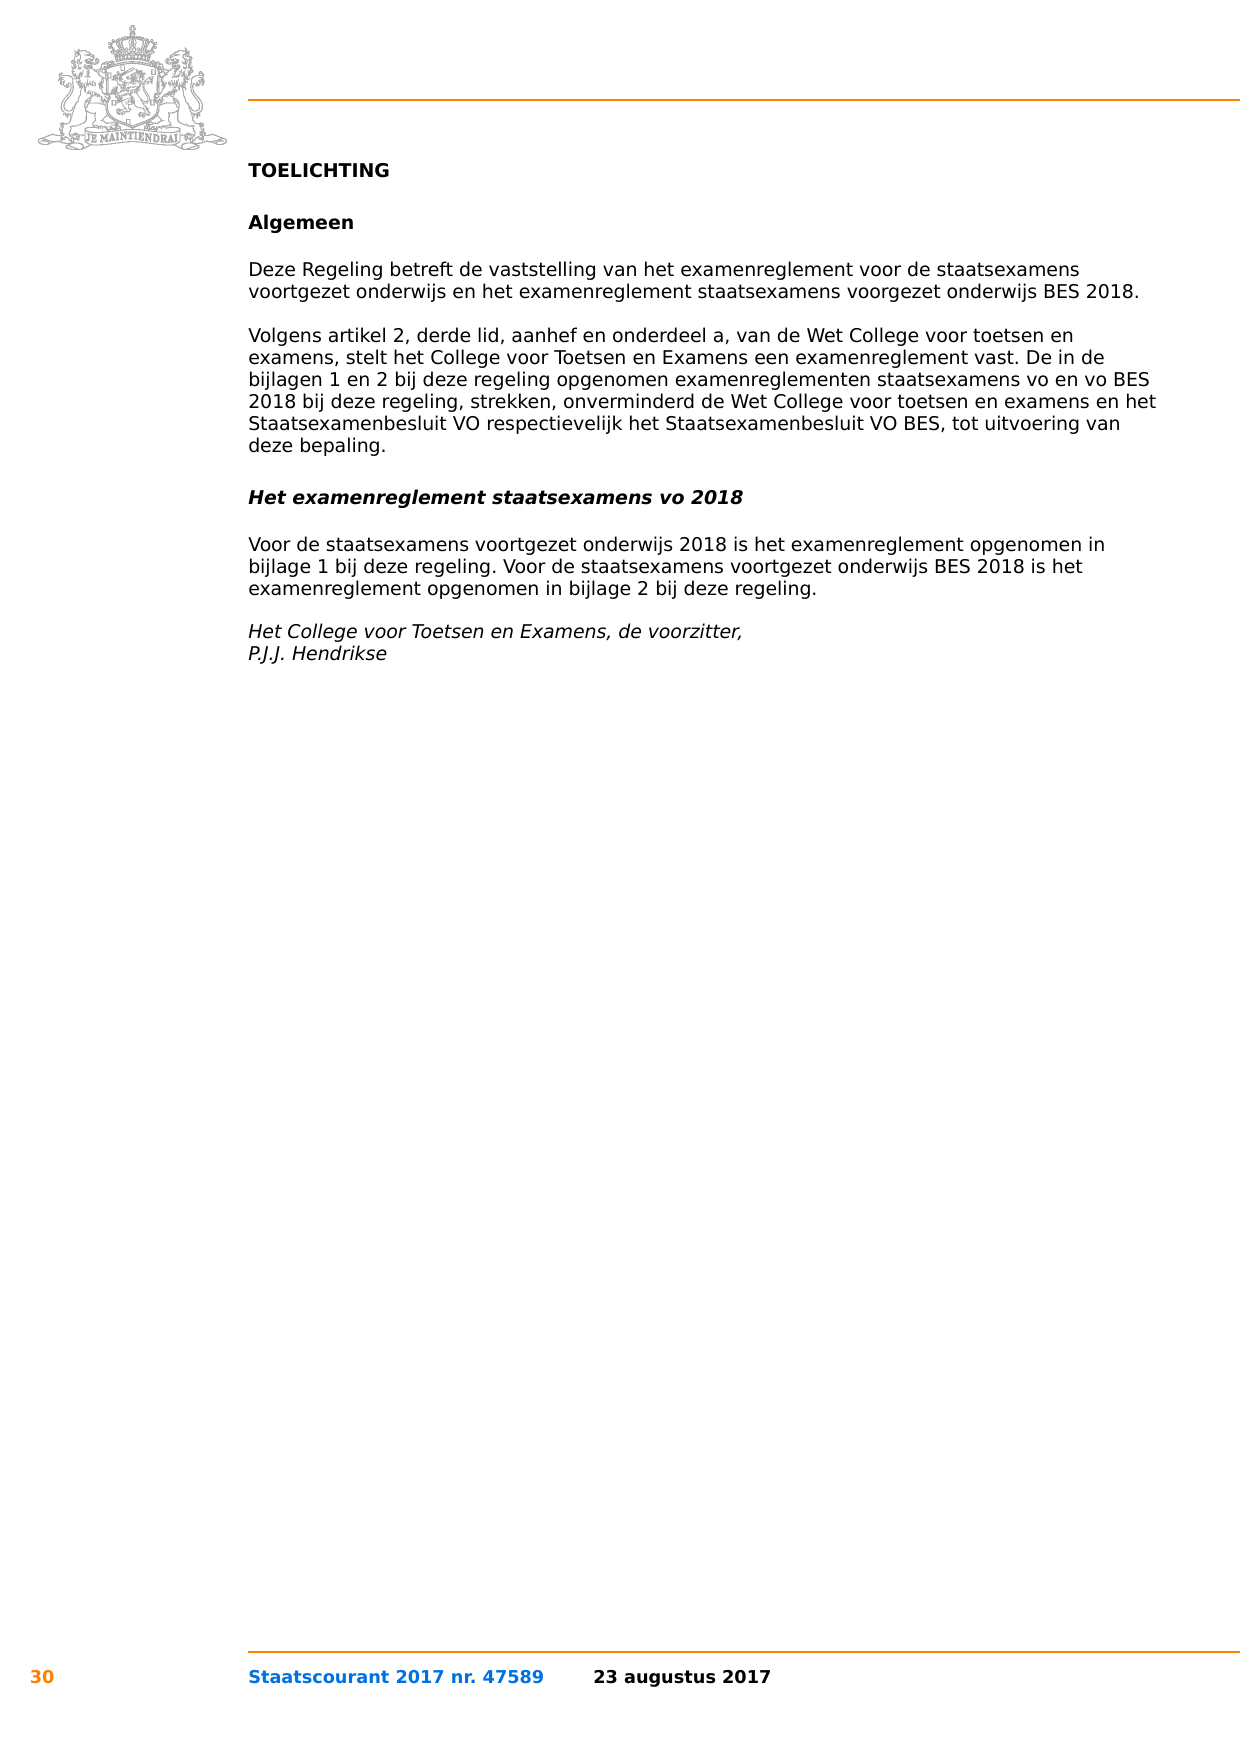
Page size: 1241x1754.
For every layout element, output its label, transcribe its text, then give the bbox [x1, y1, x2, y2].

text Voor de staatsexamens voortgezet onderwijs 2018 is het examenreglement opgenomen in bijlage 1 bij deze regeling. Voor de staatsexamens voortgezet onderwijs BES 2018 is het examenreglement opgenomen in bijlage 2 bij deze regeling. [248, 533, 1163, 599]
subtitle Algemeen [248, 212, 1163, 234]
subtitle TOELICHTING [248, 160, 1163, 182]
text Het College voor Toetsen en Examens, de voorzitter, P.J.J. Hendrikse [248, 621, 1163, 665]
picture [38, 25, 227, 150]
text Volgens artikel 2, derde lid, aanhef en onderdeel a, van de Wet College voor toetsen en examens, stelt het College voor Toetsen en Examens een examenreglement vast. De in de bijlagen 1 en 2 bij deze regeling opgenomen examenreglementen staatsexamens vo en vo BES 2018 bij deze regeling, strekken, onverminderd de Wet College voor toetsen en examens en het Staatsexamenbesluit VO respectievelijk het Staatsexamenbesluit VO BES, tot uitvoering van deze bepaling. [248, 325, 1163, 457]
text Deze Regeling betreft de vaststelling van het examenreglement voor de staatsexamens voortgezet onderwijs en het examenreglement staatsexamens voorgezet onderwijs BES 2018. [248, 259, 1163, 303]
subtitle Het examenreglement staatsexamens vo 2018 [248, 487, 1163, 508]
